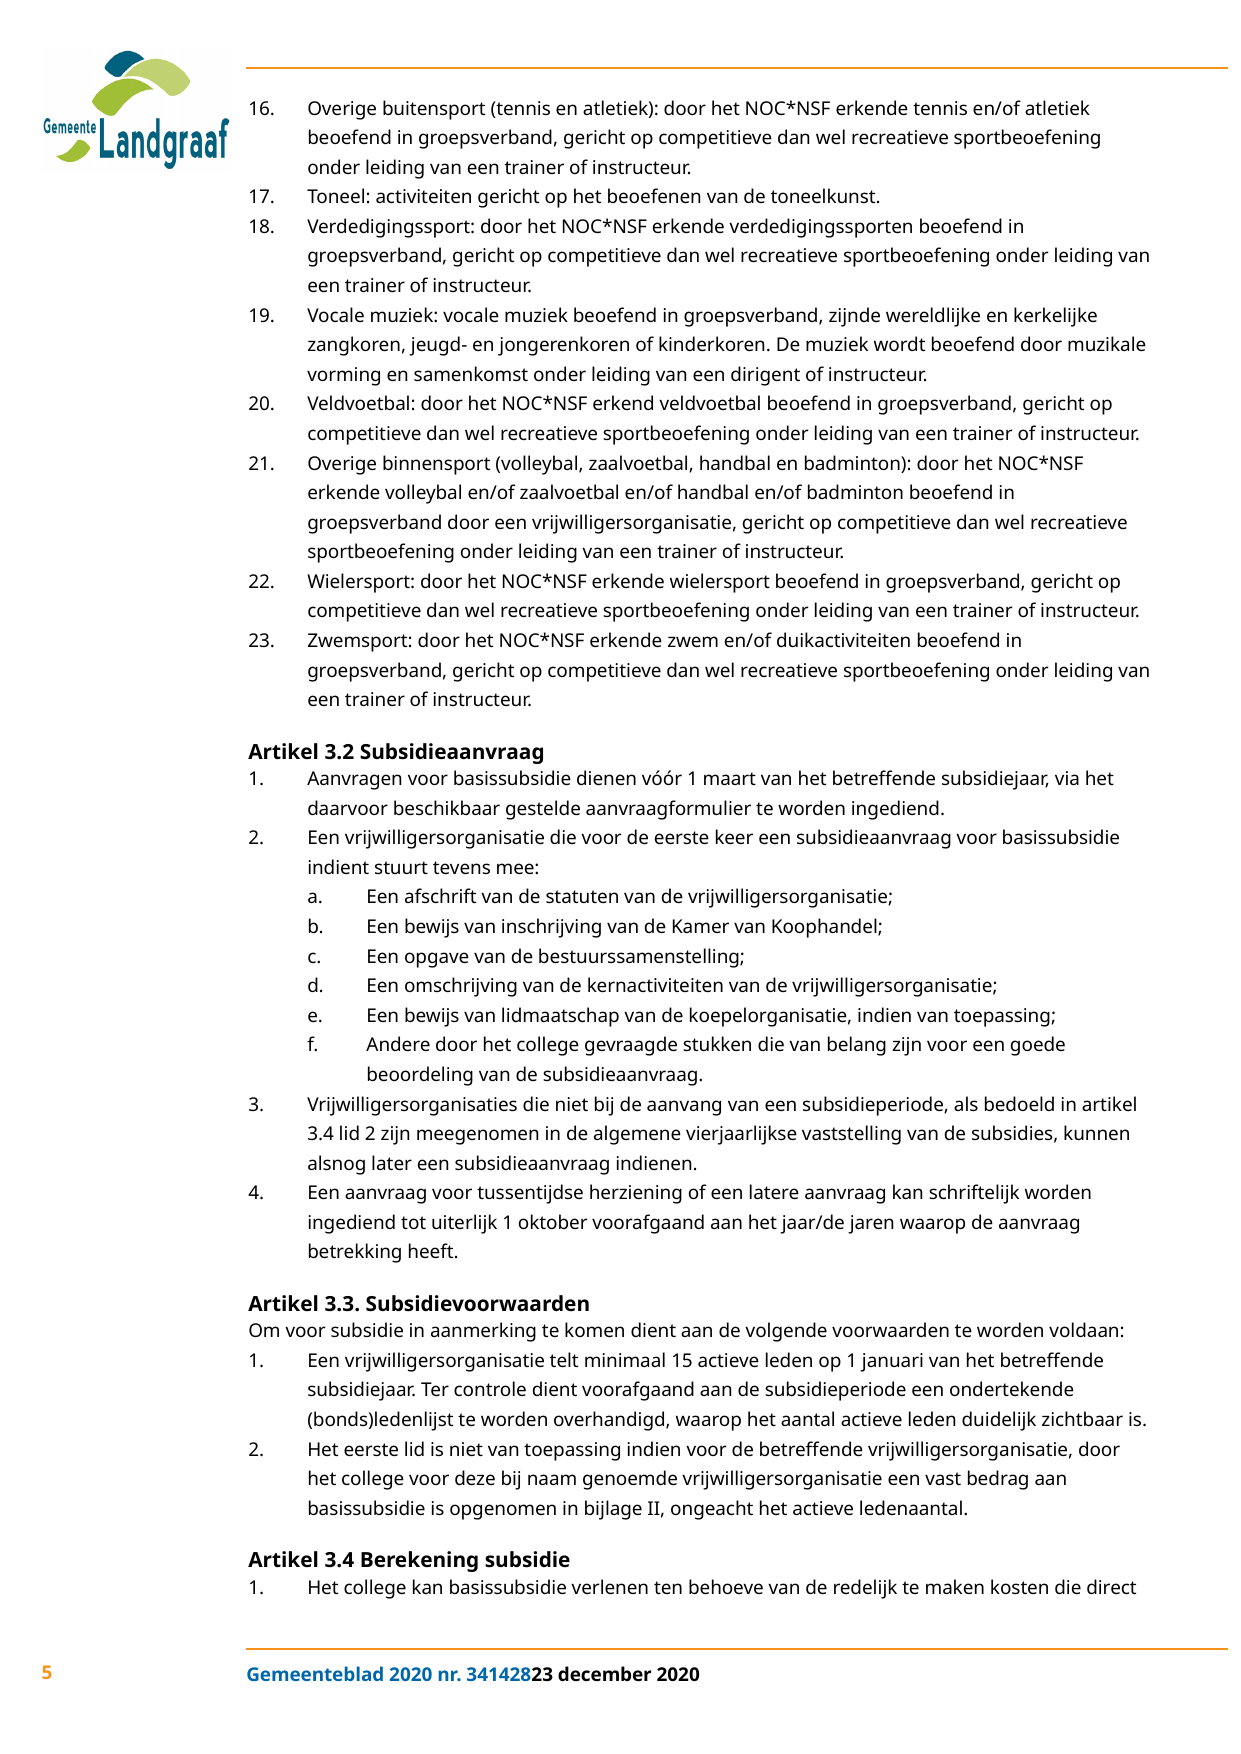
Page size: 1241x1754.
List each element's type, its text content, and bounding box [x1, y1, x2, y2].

list Een opgave van de bestuurssamenstelling; [307, 943, 1152, 968]
list Een aanvraag voor tussentijdse herziening of een latere aanvraag kan schriftelijk worden ingediend tot uiterlijk 1 oktober voorafgaand aan het jaar/de jaren waarop de aanvraag betrekking heeft. [248, 1179, 1152, 1264]
text Artikel 3.4 Berekening subsidie [248, 1545, 1152, 1574]
text Om voor subsidie in aanmerking te komen dient aan de volgende voorwaarden te worden voldaan: [248, 1317, 1152, 1343]
list Zwemsport: door het NOC*NSF erkende zwem en/of duikactiviteiten beoefend in groepsverband, gericht op competitieve dan wel recreatieve sportbeoefening onder leiding van een trainer of instructeur. [248, 627, 1152, 712]
picture [41, 47, 231, 172]
list Een afschrift van de statuten van de vrijwilligersorganisatie; [307, 884, 1152, 909]
list Andere door het college gevraagde stukken die van belang zijn voor een goede beoordeling van de subsidieaanvraag. [307, 1032, 1152, 1087]
list Overige binnensport (volleybal, zaalvoetbal, handbal en badminton): door het NOC*NSF erkende volleybal en/of zaalvoetbal en/of handbal en/of badminton beoefend in groepsverband door een vrijwilligersorganisatie, gericht op competitieve dan wel recreatieve sportbeoefening onder leiding van een trainer of instructeur. [248, 450, 1152, 564]
list Vocale muziek: vocale muziek beoefend in groepsverband, zijnde wereldlijke en kerkelijke zangkoren, jeugd- en jongerenkoren of kinderkoren. De muziek wordt beoefend door muzikale vorming en samenkomst onder leiding van een dirigent of instructeur. [248, 302, 1152, 387]
list Een bewijs van inschrijving van de Kamer van Koophandel; [307, 913, 1152, 939]
list Het eerste lid is niet van toepassing indien voor de betreffende vrijwilligersorganisatie, door het college voor deze bij naam genoemde vrijwilligersorganisatie een vast bedrag aan basissubsidie is opgenomen in bijlage II, ongeacht het actieve ledenaantal. [248, 1436, 1152, 1521]
list Toneel: activiteiten gericht op het beoefenen van de toneelkunst. [248, 183, 1152, 209]
list Het college kan basissubsidie verlenen ten behoeve van de redelijk te maken kosten die direct [248, 1574, 1152, 1599]
list Een bewijs van lidmaatschap van de koepelorganisatie, indien van toepassing; [307, 1002, 1152, 1028]
text Artikel 3.3. Subsidievoorwaarden [248, 1289, 1152, 1317]
list Een vrijwilligersorganisatie telt minimaal 15 actieve leden op 1 januari van het betreffende subsidiejaar. Ter controle dient voorafgaand aan de subsidieperiode een ondertekende (bonds)ledenlijst te worden overhandigd, waarop het aantal actieve leden duidelijk zichtbaar is. [248, 1347, 1152, 1432]
list Veldvoetbal: door het NOC*NSF erkend veldvoetbal beoefend in groepsverband, gericht op competitieve dan wel recreatieve sportbeoefening onder leiding van een trainer of instructeur. [248, 391, 1152, 446]
list Verdedigingssport: door het NOC*NSF erkende verdedigingssporten beoefend in groepsverband, gericht op competitieve dan wel recreatieve sportbeoefening onder leiding van een trainer of instructeur. [248, 213, 1152, 298]
text Artikel 3.2 Subsidieaanvraag [248, 737, 1152, 765]
list Aanvragen voor basissubsidie dienen vóór 1 maart van het betreffende subsidiejaar, via het daarvoor beschikbaar gestelde aanvraagformulier te worden ingediend. [248, 765, 1152, 821]
list Een omschrijving van de kernactiviteiten van de vrijwilligersorganisatie; [307, 972, 1152, 998]
list Vrijwilligersorganisaties die niet bij de aanvang van een subsidieperiode, als bedoeld in artikel 3.4 lid 2 zijn meegenomen in de algemene vierjaarlijkse vaststelling van de subsidies, kunnen alsnog later een subsidieaanvraag indienen. [248, 1091, 1152, 1176]
list Een vrijwilligersorganisatie die voor de eerste keer een subsidieaanvraag voor basissubsidie indient stuurt tevens mee: [248, 824, 1152, 880]
list Overige buitensport (tennis en atletiek): door het NOC*NSF erkende tennis en/of atletiek beoefend in groepsverband, gericht op competitieve dan wel recreatieve sportbeoefening onder leiding van een trainer of instructeur. [248, 95, 1152, 180]
list Wielersport: door het NOC*NSF erkende wielersport beoefend in groepsverband, gericht op competitieve dan wel recreatieve sportbeoefening onder leiding van een trainer of instructeur. [248, 568, 1152, 623]
